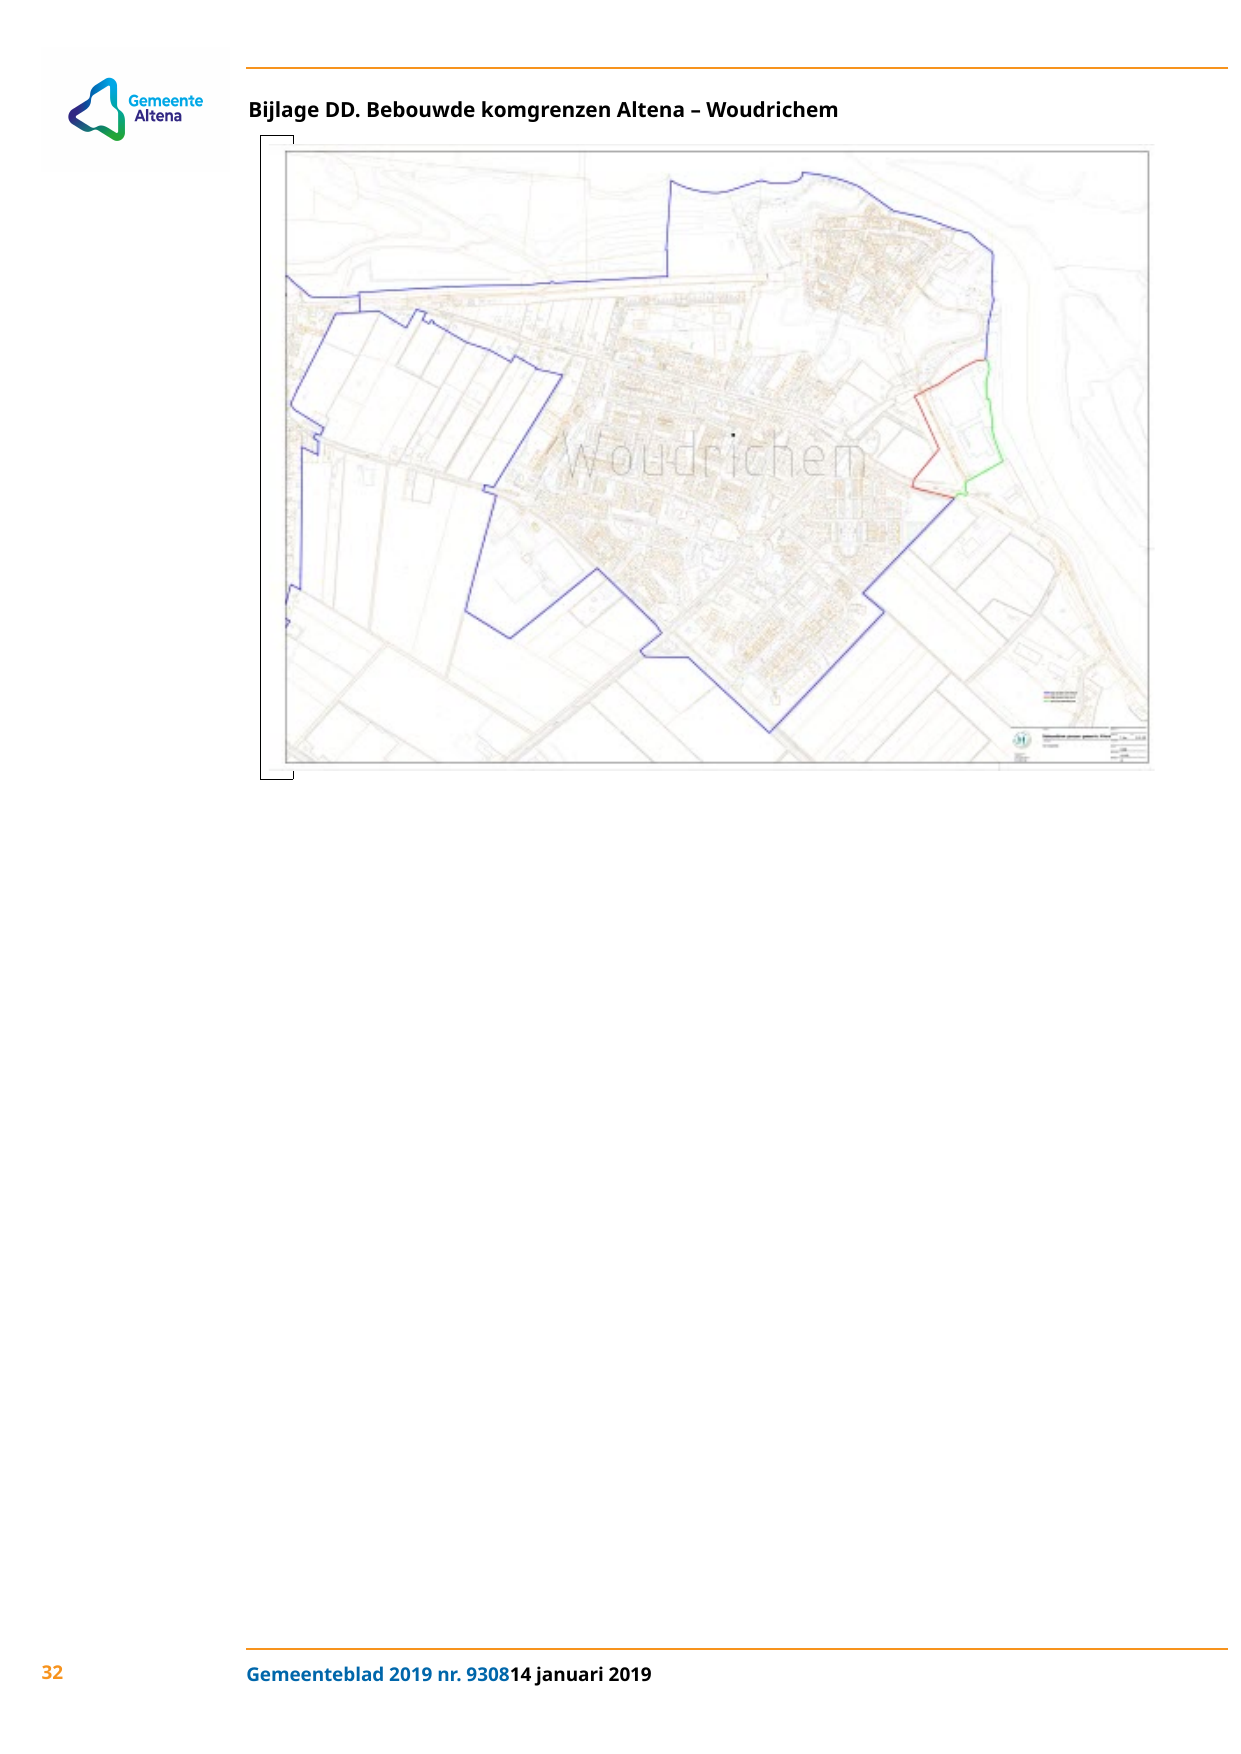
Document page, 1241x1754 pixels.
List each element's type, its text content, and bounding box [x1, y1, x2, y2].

picture [268, 144, 1155, 771]
picture [41, 47, 231, 172]
text Bijlage DD. Bebouwde komgrenzen Altena – Woudrichem [248, 95, 1152, 123]
